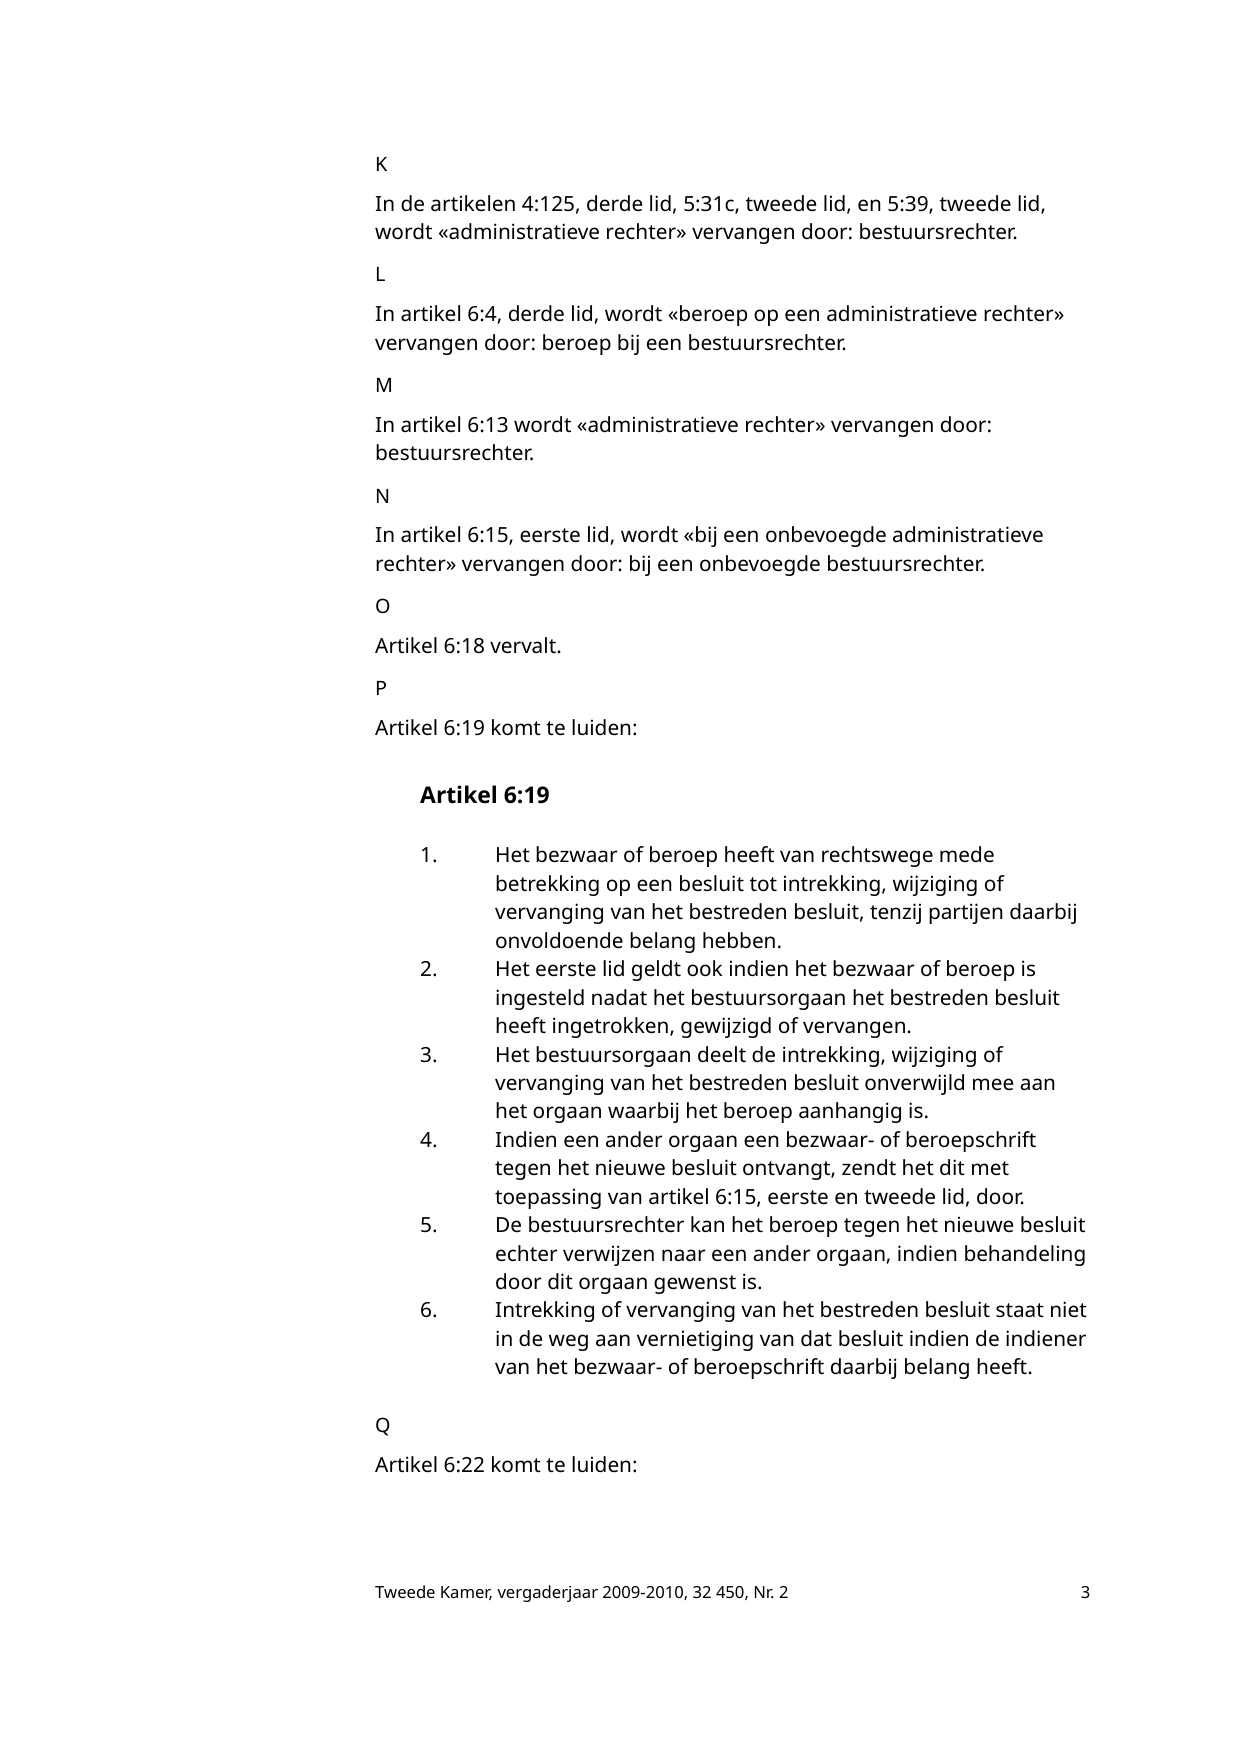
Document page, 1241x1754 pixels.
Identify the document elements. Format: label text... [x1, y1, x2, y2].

subtitle Artikel 6:19 [420, 779, 1090, 811]
text Artikel 6:18 vervalt. [375, 631, 1090, 660]
text In de artikelen 4:125, derde lid, 5:31c, tweede lid, en 5:39, tweede lid, wordt «administratieve rechter» vervangen door: bestuursrechter. [375, 189, 1090, 246]
text M [375, 371, 1090, 398]
text In artikel 6:4, derde lid, wordt «beroep op een administratieve rechter» vervangen door: beroep bij een bestuursrechter. [375, 299, 1090, 356]
text Artikel 6:19 komt te luiden: [375, 713, 1090, 742]
list Indien een ander orgaan een bezwaar- of beroepschrift tegen het nieuwe besluit ontvangt, zendt het dit met toepassing van artikel 6:15, eerste en tweede lid, door. [420, 1125, 1090, 1210]
list Intrekking of vervanging van het bestreden besluit staat niet in de weg aan vernietiging van dat besluit indien de indiener van het bezwaar- of beroepschrift daarbij belang heeft. [420, 1296, 1090, 1381]
text O [375, 592, 1090, 619]
text Artikel 6:22 komt te luiden: [375, 1450, 1090, 1478]
text In artikel 6:13 wordt «administratieve rechter» vervangen door: bestuursrechter. [375, 410, 1090, 467]
text Q [375, 1411, 1090, 1438]
list Het bestuursorgaan deelt de intrekking, wijziging of vervanging van het bestreden besluit onverwijld mee aan het orgaan waarbij het beroep aanhangig is. [420, 1040, 1090, 1125]
list De bestuursrechter kan het beroep tegen het nieuwe besluit echter verwijzen naar een ander orgaan, indien behandeling door dit orgaan gewenst is. [420, 1210, 1090, 1296]
list Het eerste lid geldt ook indien het bezwaar of beroep is ingesteld nadat het bestuursorgaan het bestreden besluit heeft ingetrokken, gewijzigd of vervangen. [420, 954, 1090, 1040]
text L [375, 261, 1090, 288]
list Het bezwaar of beroep heeft van rechtswege mede betrekking op een besluit tot intrekking, wijziging of vervanging van het bestreden besluit, tenzij partijen daarbij onvoldoende belang hebben. [420, 841, 1090, 954]
text N [375, 482, 1090, 509]
text K [375, 150, 1090, 177]
text P [375, 675, 1090, 702]
text In artikel 6:15, eerste lid, wordt «bij een onbevoegde administratieve rechter» vervangen door: bij een onbevoegde bestuursrechter. [375, 521, 1090, 577]
